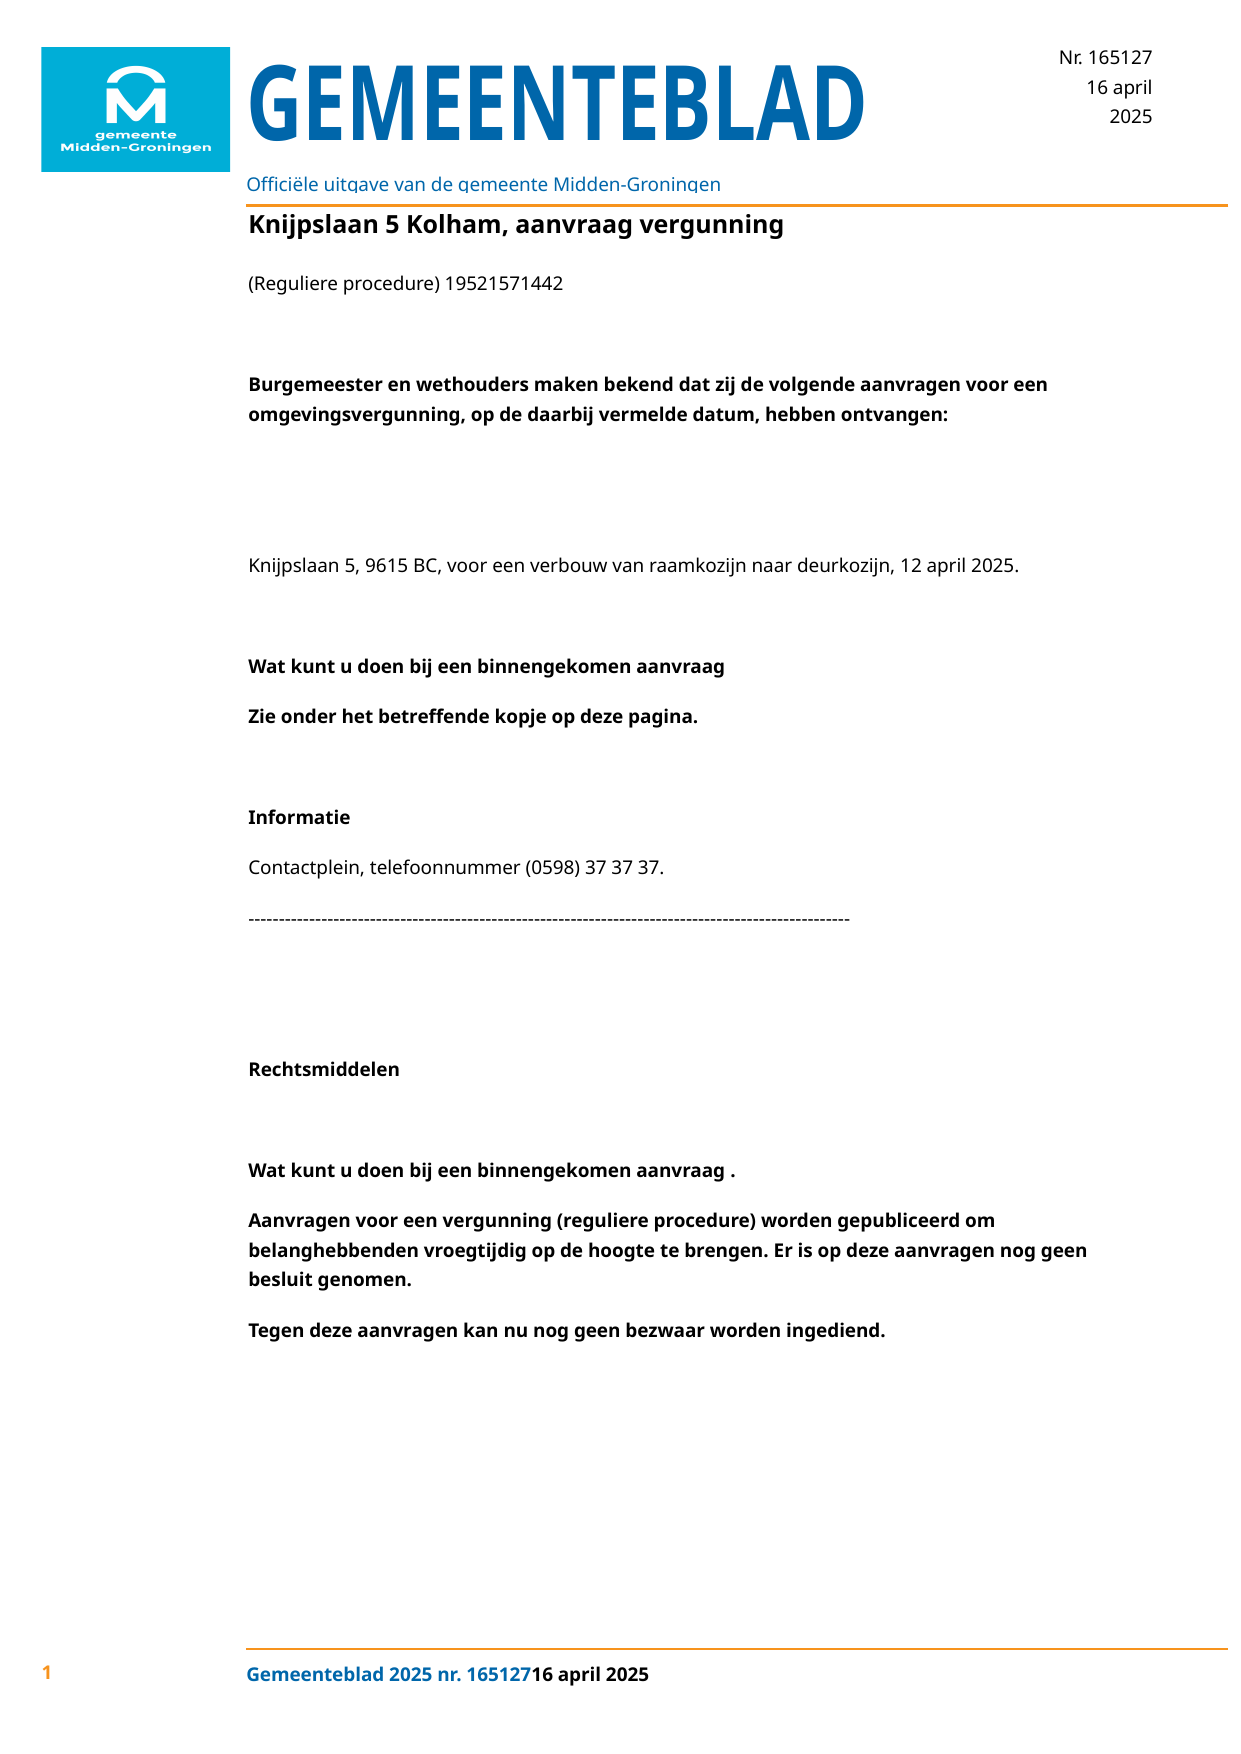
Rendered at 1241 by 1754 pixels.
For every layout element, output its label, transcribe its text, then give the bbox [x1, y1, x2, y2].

text (Reguliere procedure) 19521571442 [248, 270, 1152, 296]
text --------------------------------------------------------------------------------------------------- [248, 905, 1152, 931]
picture [184, 146, 190, 153]
text Wat kunt u doen bij een binnengekomen aanvraag . [248, 1157, 1152, 1183]
text Burgemeester en wethouders maken bekend dat zij de volgende aanvragen voor een omgevingsvergunning, op de daarbij vermelde datum, hebben ontvangen: [248, 371, 1152, 426]
picture [107, 89, 165, 122]
text Knijpslaan 5, 9615 BC, voor een verbouw van raamkozijn naar deurkozijn, 12 april 2025. [248, 552, 1152, 578]
picture [108, 66, 164, 82]
text Aanvragen voor een vergunning (reguliere procedure) worden gepubliceerd om belanghebbenden vroegtijdig op de hoogte te brengen. Er is op deze aanvragen nog geen besluit genomen. [248, 1207, 1152, 1292]
text Informatie [248, 804, 1152, 830]
text Tegen deze aanvragen kan nu nog geen bezwaar worden ingediend. [248, 1317, 1152, 1343]
text Zie onder het betreffende kopje op deze pagina. [248, 703, 1152, 729]
text Rechtsmiddelen [248, 1056, 1152, 1082]
text Contactplein, telefoonnummer (0598) 37 37 37. [248, 854, 1152, 880]
text Wat kunt u doen bij een binnengekomen aanvraag [248, 653, 1152, 678]
text Knijpslaan 5 Kolham, aanvraag vergunning [248, 207, 1152, 241]
